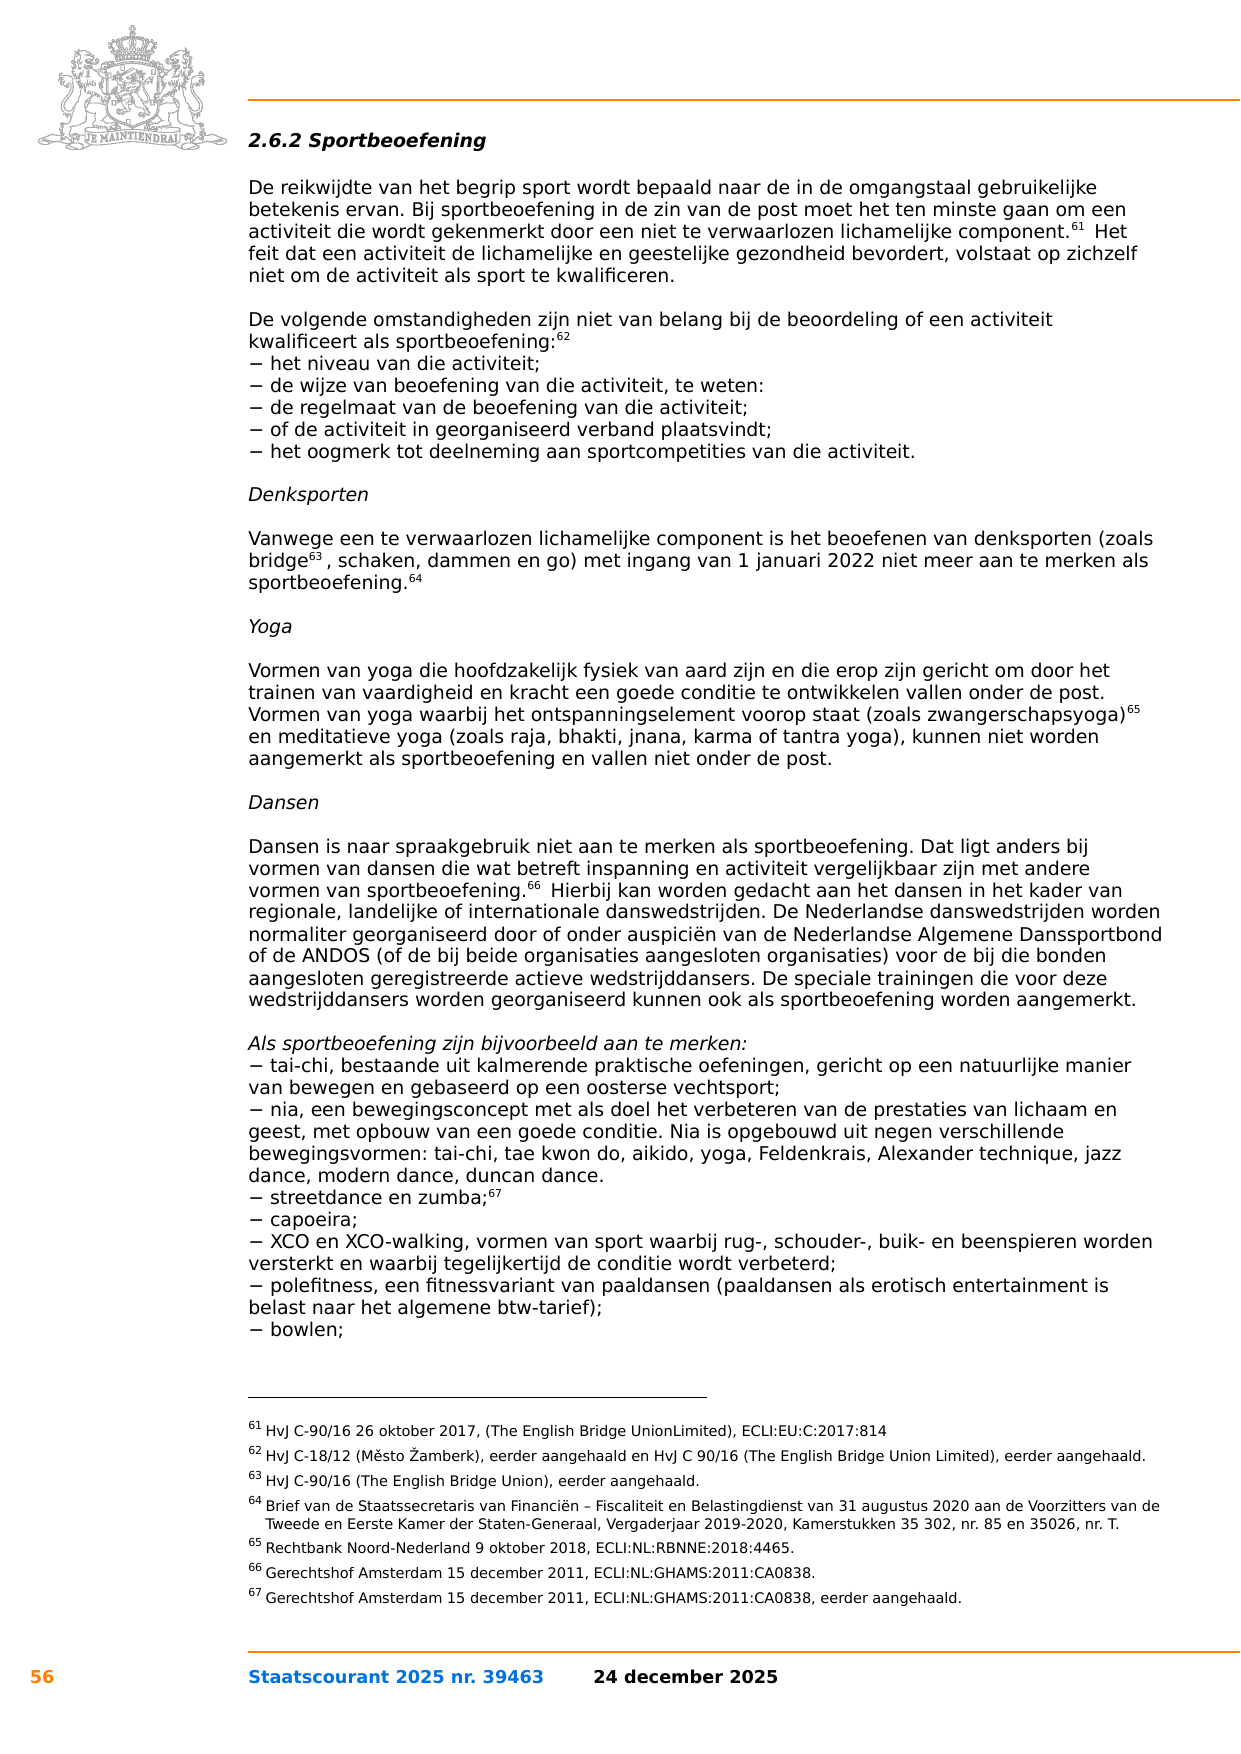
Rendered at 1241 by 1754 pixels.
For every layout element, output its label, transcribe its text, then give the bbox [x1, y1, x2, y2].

text HvJ C-90/16 (The English Bridge Union), eerder aangehaald. [248, 1469, 1163, 1491]
text HvJ C-18/12 (Město Žamberk), eerder aangehaald en HvJ C 90/16 (The English Bridge Union Limited), eerder aangehaald. [248, 1444, 1163, 1466]
subtitle Yoga [248, 616, 1163, 638]
subtitle Denksporten [248, 484, 1163, 506]
text Brief van de Staatssecretaris van Financiën – Fiscaliteit en Belastingdienst van 31 augustus 2020 aan de Voorzitters van de Tweede en Eerste Kamer der Staten-Generaal, Vergaderjaar 2019-2020, Kamerstukken 35 302, nr. 85 en 35026, nr. T. [248, 1494, 1163, 1533]
text − XCO en XCO-walking, vormen van sport waarbij rug-, schouder-, buik- en beenspieren worden versterkt en waarbij tegelijkertijd de conditie wordt verbeterd; [248, 1231, 1163, 1275]
text − het niveau van die activiteit; [248, 353, 1163, 374]
text Gerechtshof Amsterdam 15 december 2011, ECLI:NL:GHAMS:2011:CA0838, eerder aangehaald. [248, 1586, 1163, 1608]
text Rechtbank Noord-Nederland 9 oktober 2018, ECLI:NL:RBNNE:2018:4465. [248, 1536, 1163, 1558]
picture [38, 25, 227, 150]
text Als sportbeoefening zijn bijvoorbeeld aan te merken: [248, 1033, 1163, 1055]
text De volgende omstandigheden zijn niet van belang bij de beoordeling of een activiteit kwalificeert als sportbeoefening: [248, 309, 1163, 353]
text − streetdance en zumba; [248, 1187, 1163, 1209]
text − nia, een bewegingsconcept met als doel het verbeteren van de prestaties van lichaam en geest, met opbouw van een goede conditie. Nia is opgebouwd uit negen verschillende bewegingsvormen: tai-chi, tae kwon do, aikido, yoga, Feldenkrais, Alexander technique, jazz dance, modern dance, duncan dance. [248, 1099, 1163, 1187]
text Vormen van yoga die hoofdzakelijk fysiek van aard zijn en die erop zijn gericht om door het trainen van vaardigheid en kracht een goede conditie te ontwikkelen vallen onder de post. Vormen van yoga waarbij het ontspanningselement voorop staat (zoals zwangerschapsyoga) en meditatieve yoga (zoals raja, bhakti, jnana, karma of tantra yoga), kunnen niet worden aangemerkt als sportbeoefening en vallen niet onder de post. [248, 660, 1163, 770]
text De reikwijdte van het begrip sport wordt bepaald naar de in de omgangstaal gebruikelijke betekenis ervan. Bij sportbeoefening in de zin van de post moet het ten minste gaan om een activiteit die wordt gekenmerkt door een niet te verwaarlozen lichamelijke component. Het feit dat een activiteit de lichamelijke en geestelijke gezondheid bevordert, volstaat op zichzelf niet om de activiteit als sport te kwalificeren. [248, 177, 1163, 287]
text Dansen is naar spraakgebruik niet aan te merken als sportbeoefening. Dat ligt anders bij vormen van dansen die wat betreft inspanning en activiteit vergelijkbaar zijn met andere vormen van sportbeoefening. Hierbij kan worden gedacht aan het dansen in het kader van regionale, landelijke of internationale danswedstrijden. De Nederlandse danswedstrijden worden normaliter georganiseerd door of onder auspiciën van de Nederlandse Algemene Danssportbond of de ANDOS (of de bij beide organisaties aangesloten organisaties) voor de bij die bonden aangesloten geregistreerde actieve wedstrijddansers. De speciale trainingen die voor deze wedstrijddansers worden georganiseerd kunnen ook als sportbeoefening worden aangemerkt. [248, 836, 1163, 1011]
text − of de activiteit in georganiseerd verband plaatsvindt; [248, 418, 1163, 441]
text − bowlen; [248, 1319, 1163, 1341]
text − het oogmerk tot deelneming aan sportcompetities van die activiteit. [248, 441, 1163, 462]
text − de regelmaat van de beoefening van die activiteit; [248, 397, 1163, 418]
text HvJ C-90/16 26 oktober 2017, (The English Bridge UnionLimited), ECLI:EU:C:2017:814 [248, 1419, 1163, 1441]
text Vanwege een te verwaarlozen lichamelijke component is het beoefenen van denksporten (zoals bridge, schaken, dammen en go) met ingang van 1 januari 2022 niet meer aan te merken als sportbeoefening. [248, 528, 1163, 594]
text − polefitness, een fitnessvariant van paaldansen (paaldansen als erotisch entertainment is belast naar het algemene btw-tarief); [248, 1275, 1163, 1319]
subtitle 2.6.2 Sportbeoefening [248, 130, 1163, 152]
subtitle Dansen [248, 792, 1163, 814]
text − capoeira; [248, 1209, 1163, 1231]
text Gerechtshof Amsterdam 15 december 2011, ECLI:NL:GHAMS:2011:CA0838. [248, 1561, 1163, 1583]
text − de wijze van beoefening van die activiteit, te weten: [248, 374, 1163, 397]
text − tai-chi, bestaande uit kalmerende praktische oefeningen, gericht op een natuurlijke manier van bewegen en gebaseerd op een oosterse vechtsport; [248, 1055, 1163, 1099]
